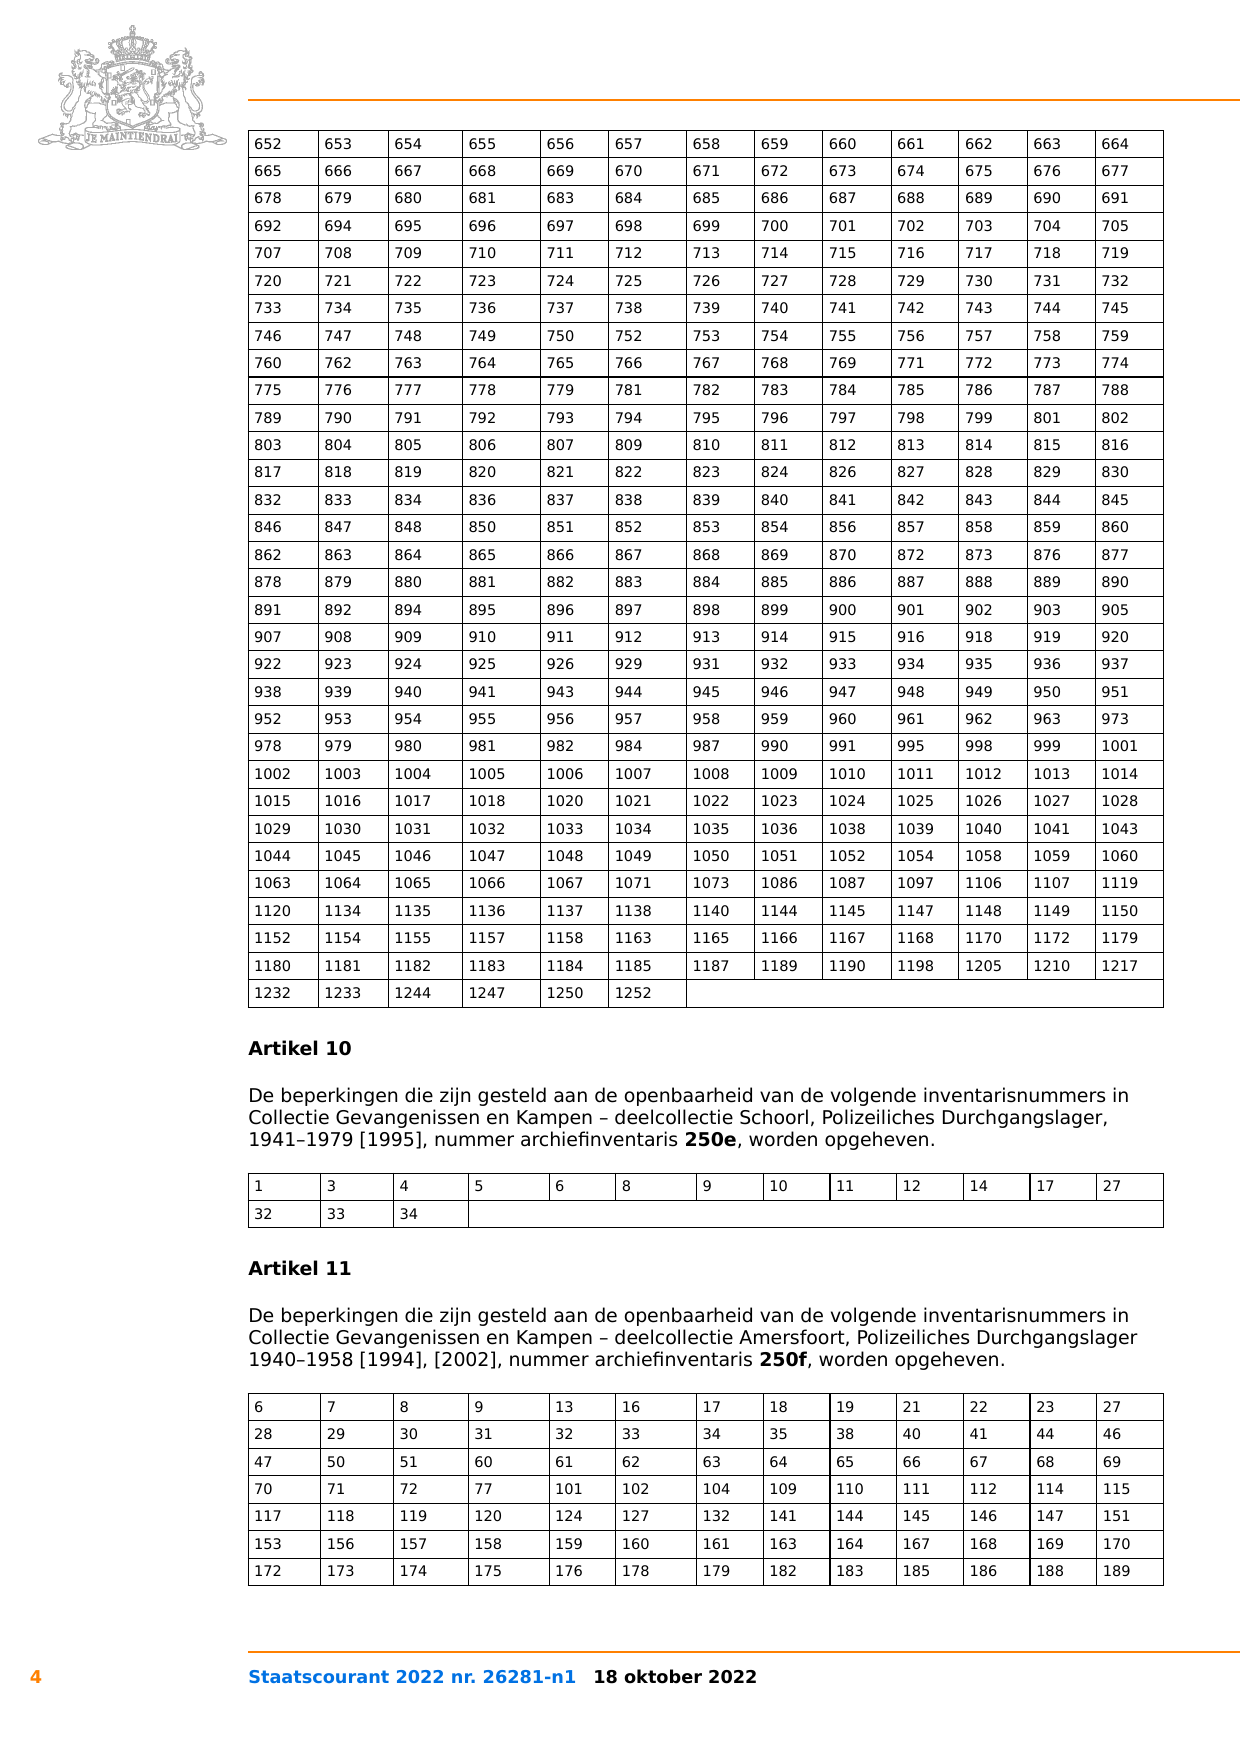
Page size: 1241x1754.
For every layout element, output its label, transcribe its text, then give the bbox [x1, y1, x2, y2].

table_cell 859 [1028, 515, 1095, 541]
table_cell 738 [609, 295, 686, 322]
table_cell 161 [697, 1531, 763, 1557]
table_cell 683 [541, 186, 608, 212]
table_cell 746 [249, 323, 318, 349]
table_cell 1183 [463, 953, 540, 979]
table_cell 1087 [823, 871, 891, 897]
table_cell 189 [1097, 1559, 1163, 1585]
table_cell 811 [755, 432, 822, 459]
table_cell 804 [319, 432, 388, 459]
table_cell 734 [319, 295, 388, 322]
table_cell 841 [823, 487, 891, 513]
table_cell 903 [1028, 597, 1095, 623]
table_cell 733 [249, 295, 318, 322]
table_header 13 [550, 1394, 615, 1420]
table_cell 892 [319, 597, 388, 623]
table_cell 956 [541, 706, 608, 733]
table_cell 822 [609, 460, 686, 486]
table_header 7 [321, 1394, 393, 1420]
table_cell 1015 [249, 789, 318, 815]
table_cell 773 [1028, 350, 1095, 376]
table_cell 958 [687, 706, 754, 733]
table_cell 660 [823, 131, 891, 157]
table_cell 740 [755, 295, 822, 322]
table_cell 72 [394, 1476, 468, 1503]
table_cell 1086 [755, 871, 822, 897]
table_cell 681 [463, 186, 540, 212]
table_header 22 [964, 1394, 1029, 1420]
table_cell 845 [1096, 487, 1163, 513]
table_cell 1016 [319, 789, 388, 815]
table_cell 188 [1031, 1559, 1096, 1585]
table_cell 790 [319, 405, 388, 431]
table_cell 663 [1028, 131, 1095, 157]
table_cell 763 [389, 350, 462, 376]
table_header 9 [469, 1394, 549, 1420]
table_cell 656 [541, 131, 608, 157]
table_cell 774 [1096, 350, 1163, 376]
table_cell 101 [550, 1476, 615, 1503]
table_cell 1155 [389, 925, 462, 952]
table_cell 168 [964, 1531, 1029, 1557]
table_cell 750 [541, 323, 608, 349]
table_cell 737 [541, 295, 608, 322]
table_cell 1049 [609, 843, 686, 869]
table_cell 727 [755, 268, 822, 294]
table_cell 1005 [463, 761, 540, 787]
table_cell 1001 [1096, 734, 1163, 760]
table_cell 805 [389, 432, 462, 459]
table_cell 1147 [892, 898, 958, 924]
table_cell 1205 [959, 953, 1027, 979]
table_cell 1185 [609, 953, 686, 979]
table_cell 862 [249, 542, 318, 568]
table_cell 1039 [892, 816, 958, 842]
table_cell 701 [823, 213, 891, 239]
table_cell 1065 [389, 871, 462, 897]
table_cell 34 [697, 1421, 763, 1448]
table_cell 799 [959, 405, 1027, 431]
table_cell 118 [321, 1504, 393, 1530]
table_cell 1198 [892, 953, 958, 979]
table_cell 899 [755, 597, 822, 623]
table_cell 716 [892, 241, 958, 267]
table_cell 818 [319, 460, 388, 486]
table_cell 718 [1028, 241, 1095, 267]
table_cell 676 [1028, 158, 1095, 185]
table_header 4 [394, 1174, 468, 1200]
table_cell 894 [389, 597, 462, 623]
table_cell 717 [959, 241, 1027, 267]
table_cell 725 [609, 268, 686, 294]
table_cell 783 [755, 378, 822, 404]
table_cell 1179 [1096, 925, 1163, 952]
table_cell 915 [823, 624, 891, 650]
table_cell 1032 [463, 816, 540, 842]
table_cell 1041 [1028, 816, 1095, 842]
table_cell 151 [1097, 1504, 1163, 1530]
table_cell 981 [463, 734, 540, 760]
table_cell 1140 [687, 898, 754, 924]
table_cell 38 [831, 1421, 896, 1448]
table_cell 843 [959, 487, 1027, 513]
table_cell 912 [609, 624, 686, 650]
table_cell 673 [823, 158, 891, 185]
table_cell 41 [964, 1421, 1029, 1448]
table_cell 901 [892, 597, 958, 623]
table_cell [687, 980, 1163, 1007]
table_cell 653 [319, 131, 388, 157]
table_cell 938 [249, 679, 318, 705]
table_cell 908 [319, 624, 388, 650]
table_cell 720 [249, 268, 318, 294]
table_cell 876 [1028, 542, 1095, 568]
table_cell 792 [463, 405, 540, 431]
table_cell 164 [831, 1531, 896, 1557]
table_cell 851 [541, 515, 608, 541]
table_cell 65 [831, 1449, 896, 1475]
table_cell 117 [249, 1504, 320, 1530]
table_cell 781 [609, 378, 686, 404]
table_cell 982 [541, 734, 608, 760]
table_cell 900 [823, 597, 891, 623]
table_cell 132 [697, 1504, 763, 1530]
table_cell 176 [550, 1559, 615, 1585]
table_cell 31 [469, 1421, 549, 1448]
table_cell 1167 [823, 925, 891, 952]
table_cell 672 [755, 158, 822, 185]
table_cell 827 [892, 460, 958, 486]
table_cell 888 [959, 569, 1027, 596]
table_cell 745 [1096, 295, 1163, 322]
table_cell 652 [249, 131, 318, 157]
table_cell 777 [389, 378, 462, 404]
table_cell 1064 [319, 871, 388, 897]
table_cell 1166 [755, 925, 822, 952]
table_cell 729 [892, 268, 958, 294]
table_cell 1047 [463, 843, 540, 869]
table_cell 1054 [892, 843, 958, 869]
table_cell 169 [1031, 1531, 1096, 1557]
table_header 3 [321, 1174, 393, 1200]
table_cell 760 [249, 350, 318, 376]
table_cell 867 [609, 542, 686, 568]
table_cell 883 [609, 569, 686, 596]
table_cell 1006 [541, 761, 608, 787]
table_cell 1043 [1096, 816, 1163, 842]
table_cell 823 [687, 460, 754, 486]
table_cell 1165 [687, 925, 754, 952]
table_cell 1045 [319, 843, 388, 869]
table_cell 940 [389, 679, 462, 705]
table_cell 860 [1096, 515, 1163, 541]
table_cell 174 [394, 1559, 468, 1585]
table_cell 1024 [823, 789, 891, 815]
table_cell 1250 [541, 980, 608, 1007]
table_cell 159 [550, 1531, 615, 1557]
table_cell 937 [1096, 651, 1163, 678]
table_cell 714 [755, 241, 822, 267]
table_cell 932 [755, 651, 822, 678]
table_cell 814 [959, 432, 1027, 459]
table_cell 1148 [959, 898, 1027, 924]
table_cell 772 [959, 350, 1027, 376]
table_cell 680 [389, 186, 462, 212]
table_cell 111 [897, 1476, 963, 1503]
table_cell 658 [687, 131, 754, 157]
table_cell 170 [1097, 1531, 1163, 1557]
table_cell 1010 [823, 761, 891, 787]
table_cell 885 [755, 569, 822, 596]
table_cell 1137 [541, 898, 608, 924]
table_cell 158 [469, 1531, 549, 1557]
table_header 17 [697, 1394, 763, 1420]
table_cell 145 [897, 1504, 963, 1530]
table_cell 987 [687, 734, 754, 760]
table_cell 913 [687, 624, 754, 650]
table_cell 944 [609, 679, 686, 705]
table_cell 1168 [892, 925, 958, 952]
table_cell 1067 [541, 871, 608, 897]
table_cell 846 [249, 515, 318, 541]
table_cell 1050 [687, 843, 754, 869]
table_cell 947 [823, 679, 891, 705]
table_cell 765 [541, 350, 608, 376]
table_cell 33 [616, 1421, 696, 1448]
table_cell 802 [1096, 405, 1163, 431]
table_cell 29 [321, 1421, 393, 1448]
table_cell 798 [892, 405, 958, 431]
table_cell 914 [755, 624, 822, 650]
table_cell 950 [1028, 679, 1095, 705]
table_cell 667 [389, 158, 462, 185]
table_cell 722 [389, 268, 462, 294]
table_cell 868 [687, 542, 754, 568]
table_cell 960 [823, 706, 891, 733]
table_cell 949 [959, 679, 1027, 705]
table_cell 1107 [1028, 871, 1095, 897]
table_cell 50 [321, 1449, 393, 1475]
table_cell 1135 [389, 898, 462, 924]
table_cell 832 [249, 487, 318, 513]
table_header 18 [764, 1394, 829, 1420]
table_cell 115 [1097, 1476, 1163, 1503]
table_cell 813 [892, 432, 958, 459]
table_cell 935 [959, 651, 1027, 678]
table_cell 743 [959, 295, 1027, 322]
text De beperkingen die zijn gesteld aan de openbaarheid van de volgende inventarisnummers in Collectie Gevangenissen en Kampen – deelcollectie Schoorl, Polizeiliches Durchgangslager, 1941–1979 [1995], nummer archiefinventaris 250e, worden opgeheven. [248, 1084, 1163, 1151]
table_cell 898 [687, 597, 754, 623]
table_cell 696 [463, 213, 540, 239]
table_cell 1013 [1028, 761, 1095, 787]
table_cell 847 [319, 515, 388, 541]
table_cell 826 [823, 460, 891, 486]
table_cell 114 [1031, 1476, 1096, 1503]
table_cell 953 [319, 706, 388, 733]
table_cell 943 [541, 679, 608, 705]
table_cell 1059 [1028, 843, 1095, 869]
table_cell 909 [389, 624, 462, 650]
table_cell 175 [469, 1559, 549, 1585]
table_cell 68 [1031, 1449, 1096, 1475]
table_cell 1252 [609, 980, 686, 1007]
table_cell 895 [463, 597, 540, 623]
table_cell 1022 [687, 789, 754, 815]
table_cell 71 [321, 1476, 393, 1503]
table_cell 803 [249, 432, 318, 459]
table_cell 44 [1031, 1421, 1096, 1448]
table_cell 890 [1096, 569, 1163, 596]
table_header 1 [249, 1174, 320, 1200]
table_cell 836 [463, 487, 540, 513]
table_cell 141 [764, 1504, 829, 1530]
table_header 8 [616, 1174, 696, 1200]
table_cell 659 [755, 131, 822, 157]
table_cell 924 [389, 651, 462, 678]
table_cell 768 [755, 350, 822, 376]
table_cell 1046 [389, 843, 462, 869]
table_cell 1138 [609, 898, 686, 924]
table_cell 1021 [609, 789, 686, 815]
table_cell 828 [959, 460, 1027, 486]
table_cell 896 [541, 597, 608, 623]
table_cell 691 [1096, 186, 1163, 212]
table_cell 1035 [687, 816, 754, 842]
table_cell 952 [249, 706, 318, 733]
table_cell 817 [249, 460, 318, 486]
table_cell 695 [389, 213, 462, 239]
table_cell 865 [463, 542, 540, 568]
table_cell 769 [823, 350, 891, 376]
table_cell 1018 [463, 789, 540, 815]
table_cell 160 [616, 1531, 696, 1557]
table_cell 758 [1028, 323, 1095, 349]
table_cell 183 [831, 1559, 896, 1585]
table_cell 1048 [541, 843, 608, 869]
table_cell 830 [1096, 460, 1163, 486]
table_cell 670 [609, 158, 686, 185]
table_cell 102 [616, 1476, 696, 1503]
picture [38, 25, 227, 150]
table_cell 864 [389, 542, 462, 568]
table_cell 916 [892, 624, 958, 650]
table_cell 1030 [319, 816, 388, 842]
table_cell 690 [1028, 186, 1095, 212]
table_cell 692 [249, 213, 318, 239]
table_cell 1180 [249, 953, 318, 979]
table_cell 863 [319, 542, 388, 568]
table_cell 64 [764, 1449, 829, 1475]
table_cell 156 [321, 1531, 393, 1557]
table_cell 852 [609, 515, 686, 541]
table_cell 891 [249, 597, 318, 623]
table_cell 1023 [755, 789, 822, 815]
table_cell 926 [541, 651, 608, 678]
table_cell 713 [687, 241, 754, 267]
table_cell 112 [964, 1476, 1029, 1503]
table_cell 1026 [959, 789, 1027, 815]
table_cell 715 [823, 241, 891, 267]
table_cell 708 [319, 241, 388, 267]
table_cell 911 [541, 624, 608, 650]
table_cell 66 [897, 1449, 963, 1475]
table_cell 666 [319, 158, 388, 185]
subtitle Artikel 11 [248, 1258, 1163, 1280]
table_cell 688 [892, 186, 958, 212]
table_cell 1034 [609, 816, 686, 842]
table_cell 866 [541, 542, 608, 568]
table_cell 1002 [249, 761, 318, 787]
table_cell 742 [892, 295, 958, 322]
table_cell 782 [687, 378, 754, 404]
table_cell 821 [541, 460, 608, 486]
table_cell 955 [463, 706, 540, 733]
table_cell 662 [959, 131, 1027, 157]
table_cell 1097 [892, 871, 958, 897]
table_header 27 [1097, 1174, 1163, 1200]
table_cell 144 [831, 1504, 896, 1530]
table_cell 936 [1028, 651, 1095, 678]
table_cell 1158 [541, 925, 608, 952]
table_cell 668 [463, 158, 540, 185]
table_header 21 [897, 1394, 963, 1420]
table_cell 753 [687, 323, 754, 349]
table_cell 929 [609, 651, 686, 678]
table_cell 34 [394, 1201, 468, 1227]
table_cell 796 [755, 405, 822, 431]
table_cell 990 [755, 734, 822, 760]
table_cell 957 [609, 706, 686, 733]
table_cell 1189 [755, 953, 822, 979]
table_cell 710 [463, 241, 540, 267]
table_cell 730 [959, 268, 1027, 294]
table_cell 919 [1028, 624, 1095, 650]
table_cell 1163 [609, 925, 686, 952]
table_cell 686 [755, 186, 822, 212]
table_cell 60 [469, 1449, 549, 1475]
table_header 8 [394, 1394, 468, 1420]
table_header 23 [1031, 1394, 1096, 1420]
table_cell 1063 [249, 871, 318, 897]
table_cell 1007 [609, 761, 686, 787]
table_cell 1025 [892, 789, 958, 815]
table_cell 654 [389, 131, 462, 157]
table_cell 157 [394, 1531, 468, 1557]
table_cell 748 [389, 323, 462, 349]
table_cell 1170 [959, 925, 1027, 952]
table_cell 834 [389, 487, 462, 513]
table_cell 1036 [755, 816, 822, 842]
table_header 10 [764, 1174, 829, 1200]
table_cell 767 [687, 350, 754, 376]
table_cell 754 [755, 323, 822, 349]
table_header 5 [469, 1174, 549, 1200]
table_cell 844 [1028, 487, 1095, 513]
table_cell 711 [541, 241, 608, 267]
table_cell 882 [541, 569, 608, 596]
table_cell 124 [550, 1504, 615, 1530]
table_cell 1217 [1096, 953, 1163, 979]
table_cell 1060 [1096, 843, 1163, 869]
table_cell 886 [823, 569, 891, 596]
table_cell 1210 [1028, 953, 1095, 979]
table_cell 918 [959, 624, 1027, 650]
table_cell 178 [616, 1559, 696, 1585]
table_cell 984 [609, 734, 686, 760]
table_cell 973 [1096, 706, 1163, 733]
table_cell 678 [249, 186, 318, 212]
table_cell 858 [959, 515, 1027, 541]
table_cell 735 [389, 295, 462, 322]
table_cell 854 [755, 515, 822, 541]
table_cell 776 [319, 378, 388, 404]
table_cell 998 [959, 734, 1027, 760]
table_cell 766 [609, 350, 686, 376]
table_cell 788 [1096, 378, 1163, 404]
table_cell 182 [764, 1559, 829, 1585]
table_cell 857 [892, 515, 958, 541]
table_cell 762 [319, 350, 388, 376]
table_cell 979 [319, 734, 388, 760]
table_cell 704 [1028, 213, 1095, 239]
table_cell 1184 [541, 953, 608, 979]
table_cell 1011 [892, 761, 958, 787]
table_cell 999 [1028, 734, 1095, 760]
table_cell 32 [249, 1201, 320, 1227]
table_cell 948 [892, 679, 958, 705]
table_cell 778 [463, 378, 540, 404]
table_cell 699 [687, 213, 754, 239]
table_cell 35 [764, 1421, 829, 1448]
table_cell 910 [463, 624, 540, 650]
table_cell 793 [541, 405, 608, 431]
table_cell 46 [1097, 1421, 1163, 1448]
table_cell 819 [389, 460, 462, 486]
table_cell 104 [697, 1476, 763, 1503]
table_cell 69 [1097, 1449, 1163, 1475]
table_cell 724 [541, 268, 608, 294]
table_cell 664 [1096, 131, 1163, 157]
table_cell 70 [249, 1476, 320, 1503]
table_cell 40 [897, 1421, 963, 1448]
table_cell 1120 [249, 898, 318, 924]
table_header 9 [697, 1174, 763, 1200]
table_cell 954 [389, 706, 462, 733]
table_cell 807 [541, 432, 608, 459]
table_cell 878 [249, 569, 318, 596]
table_cell 1136 [463, 898, 540, 924]
table_cell 62 [616, 1449, 696, 1475]
table_cell 786 [959, 378, 1027, 404]
table_cell 856 [823, 515, 891, 541]
table_cell 939 [319, 679, 388, 705]
table_cell 1149 [1028, 898, 1095, 924]
table_cell 33 [321, 1201, 393, 1227]
table_header 12 [897, 1174, 963, 1200]
table_cell 791 [389, 405, 462, 431]
table_cell 723 [463, 268, 540, 294]
table_cell 771 [892, 350, 958, 376]
table_cell 657 [609, 131, 686, 157]
table_cell 797 [823, 405, 891, 431]
table_cell 941 [463, 679, 540, 705]
table_cell 829 [1028, 460, 1095, 486]
table_cell 119 [394, 1504, 468, 1530]
table_cell 1040 [959, 816, 1027, 842]
table_cell 163 [764, 1531, 829, 1557]
table_cell 51 [394, 1449, 468, 1475]
table_cell 839 [687, 487, 754, 513]
table_cell 732 [1096, 268, 1163, 294]
table_cell 1232 [249, 980, 318, 1007]
table_cell 1044 [249, 843, 318, 869]
table_cell 897 [609, 597, 686, 623]
table_header 11 [831, 1174, 896, 1200]
table_cell 806 [463, 432, 540, 459]
table_cell 61 [550, 1449, 615, 1475]
table_cell 747 [319, 323, 388, 349]
table_cell 757 [959, 323, 1027, 349]
table_cell 685 [687, 186, 754, 212]
table_cell 881 [463, 569, 540, 596]
table_cell 1029 [249, 816, 318, 842]
table_cell 1009 [755, 761, 822, 787]
table_cell 922 [249, 651, 318, 678]
table_cell 1038 [823, 816, 891, 842]
table_cell 726 [687, 268, 754, 294]
table_cell 1145 [823, 898, 891, 924]
table_cell 47 [249, 1449, 320, 1475]
table_cell 775 [249, 378, 318, 404]
table_cell 721 [319, 268, 388, 294]
table_cell 842 [892, 487, 958, 513]
table_cell 77 [469, 1476, 549, 1503]
table_cell 679 [319, 186, 388, 212]
table_cell 179 [697, 1559, 763, 1585]
table_cell 697 [541, 213, 608, 239]
table_cell 872 [892, 542, 958, 568]
table_cell 889 [1028, 569, 1095, 596]
table_cell 907 [249, 624, 318, 650]
table_cell [469, 1201, 1163, 1227]
table_cell 1134 [319, 898, 388, 924]
table_cell 1073 [687, 871, 754, 897]
table_cell 1017 [389, 789, 462, 815]
table_cell 887 [892, 569, 958, 596]
table_cell 962 [959, 706, 1027, 733]
table_cell 731 [1028, 268, 1095, 294]
table_cell 1051 [755, 843, 822, 869]
table_cell 931 [687, 651, 754, 678]
table_cell 110 [831, 1476, 896, 1503]
table_cell 1152 [249, 925, 318, 952]
table_cell 809 [609, 432, 686, 459]
table_cell 1244 [389, 980, 462, 1007]
table_header 6 [550, 1174, 615, 1200]
table_cell 1154 [319, 925, 388, 952]
table_header 16 [616, 1394, 696, 1420]
table_cell 961 [892, 706, 958, 733]
table_header 17 [1031, 1174, 1096, 1200]
table_cell 959 [755, 706, 822, 733]
table_cell 963 [1028, 706, 1095, 733]
table_cell 30 [394, 1421, 468, 1448]
text De beperkingen die zijn gesteld aan de openbaarheid van de volgende inventarisnummers in Collectie Gevangenissen en Kampen – deelcollectie Amersfoort, Polizeiliches Durchgangslager 1940–1958 [1994], [2002], nummer archiefinventaris 250f, worden opgeheven. [248, 1305, 1163, 1371]
table_cell 923 [319, 651, 388, 678]
table_cell 702 [892, 213, 958, 239]
table_cell 978 [249, 734, 318, 760]
table_cell 705 [1096, 213, 1163, 239]
table_cell 694 [319, 213, 388, 239]
table_cell 1027 [1028, 789, 1095, 815]
table_cell 812 [823, 432, 891, 459]
table_cell 744 [1028, 295, 1095, 322]
table_cell 1157 [463, 925, 540, 952]
table_cell 815 [1028, 432, 1095, 459]
table_cell 873 [959, 542, 1027, 568]
table_cell 1014 [1096, 761, 1163, 787]
table_cell 1182 [389, 953, 462, 979]
table_cell 789 [249, 405, 318, 431]
table_cell 28 [249, 1421, 320, 1448]
table_cell 109 [764, 1476, 829, 1503]
subtitle Artikel 10 [248, 1038, 1163, 1059]
table_cell 146 [964, 1504, 1029, 1530]
table_cell 785 [892, 378, 958, 404]
table_cell 884 [687, 569, 754, 596]
table_header 19 [831, 1394, 896, 1420]
table_cell 1181 [319, 953, 388, 979]
table_cell 946 [755, 679, 822, 705]
table_cell 838 [609, 487, 686, 513]
table_cell 1233 [319, 980, 388, 1007]
table_cell 848 [389, 515, 462, 541]
table_cell 1004 [389, 761, 462, 787]
table_cell 707 [249, 241, 318, 267]
table_cell 661 [892, 131, 958, 157]
table_cell 684 [609, 186, 686, 212]
table_header 14 [964, 1174, 1029, 1200]
table_cell 779 [541, 378, 608, 404]
table_cell 869 [755, 542, 822, 568]
table_cell 1190 [823, 953, 891, 979]
table_cell 703 [959, 213, 1027, 239]
table_cell 880 [389, 569, 462, 596]
table_cell 902 [959, 597, 1027, 623]
table_cell 837 [541, 487, 608, 513]
table_cell 905 [1096, 597, 1163, 623]
table_cell 934 [892, 651, 958, 678]
table_cell 920 [1096, 624, 1163, 650]
table_cell 794 [609, 405, 686, 431]
table_cell 755 [823, 323, 891, 349]
table_cell 689 [959, 186, 1027, 212]
table_cell 877 [1096, 542, 1163, 568]
table_cell 1028 [1096, 789, 1163, 815]
table_cell 1172 [1028, 925, 1095, 952]
table_cell 945 [687, 679, 754, 705]
table_cell 167 [897, 1531, 963, 1557]
table_cell 925 [463, 651, 540, 678]
table_cell 756 [892, 323, 958, 349]
table_cell 1106 [959, 871, 1027, 897]
table_cell 700 [755, 213, 822, 239]
table_cell 749 [463, 323, 540, 349]
table_cell 759 [1096, 323, 1163, 349]
table_cell 995 [892, 734, 958, 760]
table_cell 186 [964, 1559, 1029, 1585]
table_cell 67 [964, 1449, 1029, 1475]
table_cell 147 [1031, 1504, 1096, 1530]
table_cell 1144 [755, 898, 822, 924]
table_cell 752 [609, 323, 686, 349]
table_cell 677 [1096, 158, 1163, 185]
table_cell 1020 [541, 789, 608, 815]
table_cell 671 [687, 158, 754, 185]
table_cell 739 [687, 295, 754, 322]
table_cell 1003 [319, 761, 388, 787]
table_cell 784 [823, 378, 891, 404]
table_cell 820 [463, 460, 540, 486]
table_header 27 [1097, 1394, 1163, 1420]
table_cell 764 [463, 350, 540, 376]
table_cell 951 [1096, 679, 1163, 705]
table_cell 787 [1028, 378, 1095, 404]
table_cell 1119 [1096, 871, 1163, 897]
table_cell 1247 [463, 980, 540, 1007]
table_cell 172 [249, 1559, 320, 1585]
table_cell 741 [823, 295, 891, 322]
table_cell 1031 [389, 816, 462, 842]
table_cell 801 [1028, 405, 1095, 431]
table_cell 698 [609, 213, 686, 239]
table_cell 719 [1096, 241, 1163, 267]
table_cell 795 [687, 405, 754, 431]
table_cell 1150 [1096, 898, 1163, 924]
table_cell 173 [321, 1559, 393, 1585]
table_cell 728 [823, 268, 891, 294]
table_cell 185 [897, 1559, 963, 1585]
table_cell 1071 [609, 871, 686, 897]
table_cell 153 [249, 1531, 320, 1557]
table_cell 810 [687, 432, 754, 459]
table_cell 1066 [463, 871, 540, 897]
table_cell 1052 [823, 843, 891, 869]
table_cell 850 [463, 515, 540, 541]
table_cell 63 [697, 1449, 763, 1475]
table_cell 709 [389, 241, 462, 267]
table_cell 833 [319, 487, 388, 513]
table_cell 665 [249, 158, 318, 185]
table_cell 870 [823, 542, 891, 568]
table_cell 1058 [959, 843, 1027, 869]
table_cell 669 [541, 158, 608, 185]
table_cell 824 [755, 460, 822, 486]
table_cell 991 [823, 734, 891, 760]
table_cell 1033 [541, 816, 608, 842]
table_cell 816 [1096, 432, 1163, 459]
table_cell 980 [389, 734, 462, 760]
table_header 6 [249, 1394, 320, 1420]
table_cell 879 [319, 569, 388, 596]
table_cell 1187 [687, 953, 754, 979]
table_cell 32 [550, 1421, 615, 1448]
table_cell 853 [687, 515, 754, 541]
table_cell 840 [755, 487, 822, 513]
table_cell 127 [616, 1504, 696, 1530]
table_cell 736 [463, 295, 540, 322]
table_cell 712 [609, 241, 686, 267]
table_cell 675 [959, 158, 1027, 185]
table_cell 1008 [687, 761, 754, 787]
table_cell 655 [463, 131, 540, 157]
table_cell 674 [892, 158, 958, 185]
table_cell 1012 [959, 761, 1027, 787]
table_cell 120 [469, 1504, 549, 1530]
table_cell 933 [823, 651, 891, 678]
table_cell 687 [823, 186, 891, 212]
